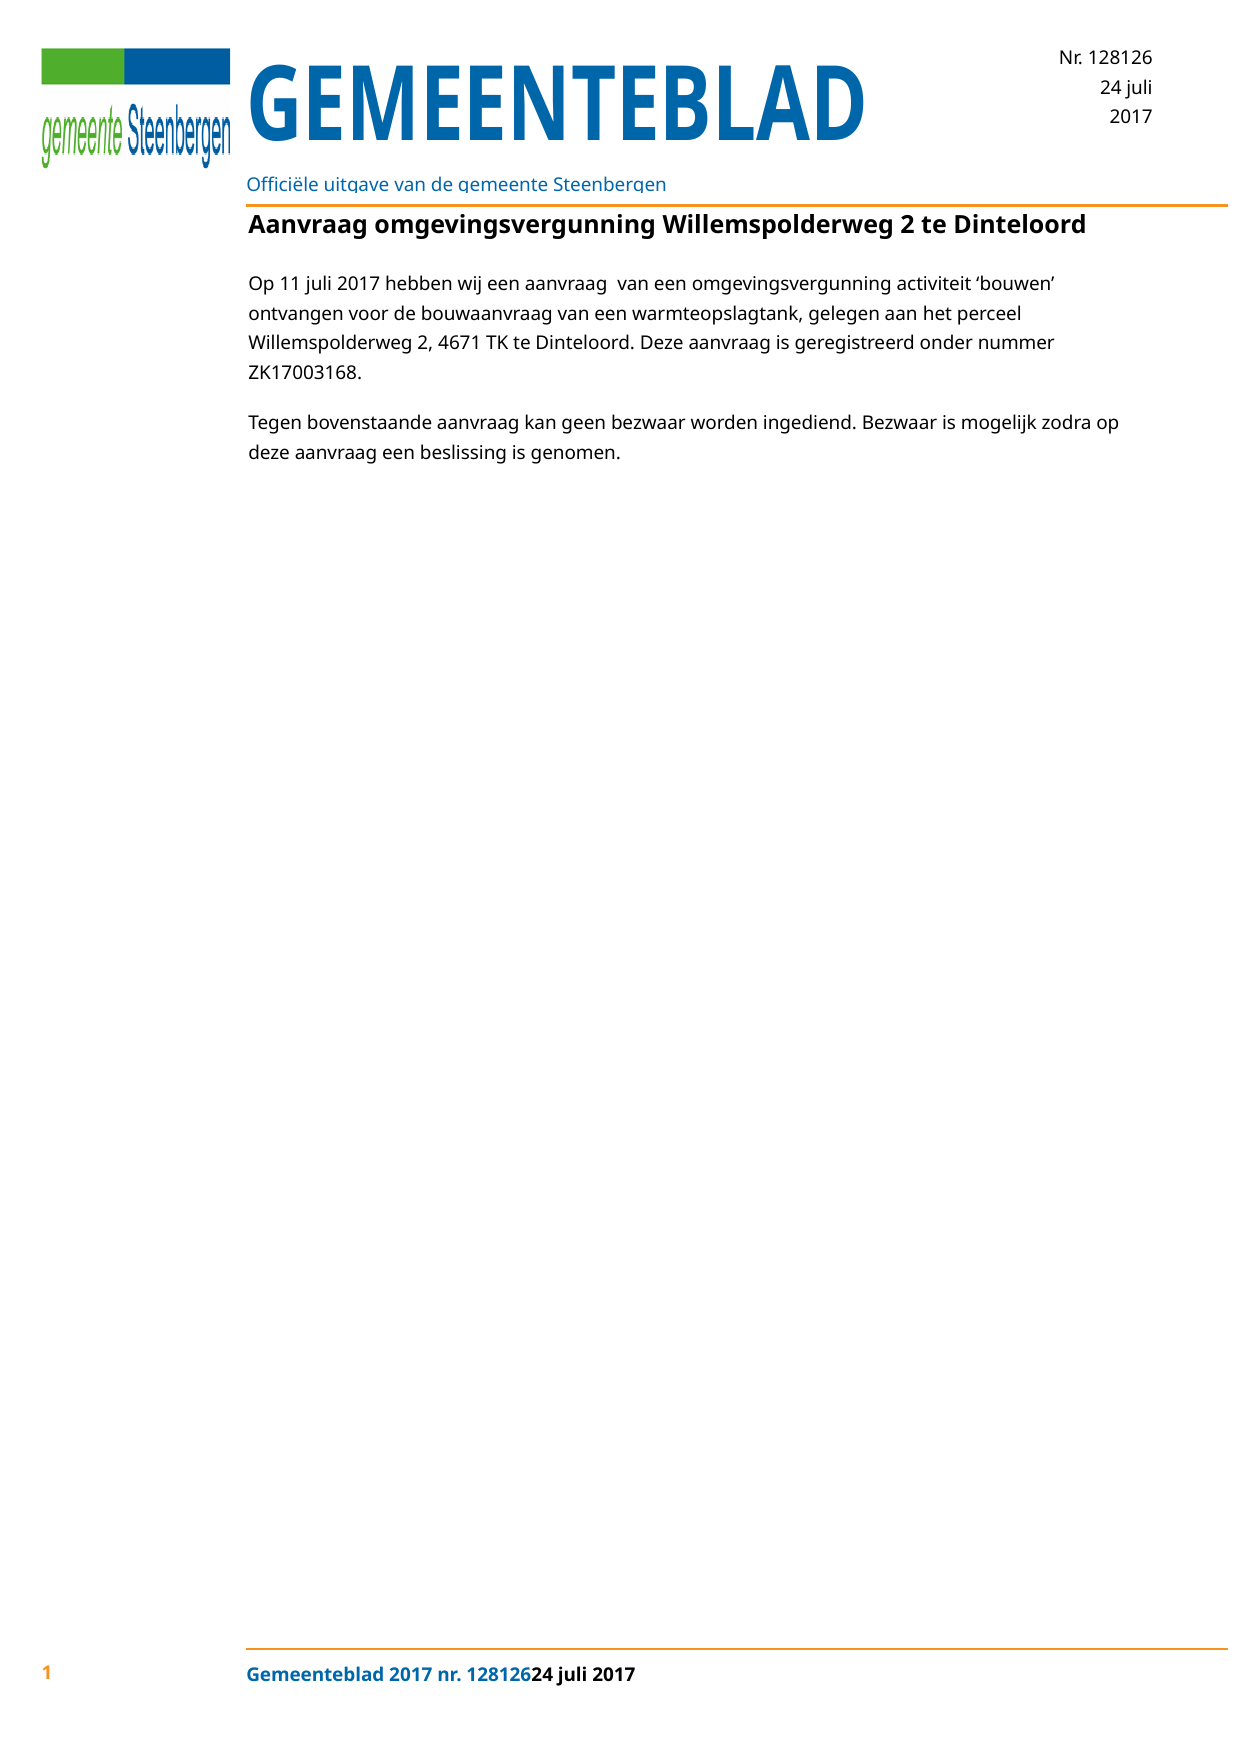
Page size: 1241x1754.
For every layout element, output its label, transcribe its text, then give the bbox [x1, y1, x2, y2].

text Aanvraag omgevingsvergunning Willemspolderweg 2 te Dinteloord [248, 207, 1152, 241]
text Tegen bovenstaande aanvraag kan geen bezwaar worden ingediend. Bezwaar is mogelijk zodra op deze aanvraag een beslissing is genomen. [248, 409, 1152, 465]
text Op 11 juli 2017 hebben wij een aanvraag van een omgevingsvergunning activiteit ‘bouwen’ ontvangen voor de bouwaanvraag van een warmteopslagtank, gelegen aan het perceel Willemspolderweg 2, 4671 TK te Dinteloord. Deze aanvraag is geregistreerd onder nummer ZK17003168. [248, 270, 1152, 385]
picture [41, 47, 231, 172]
